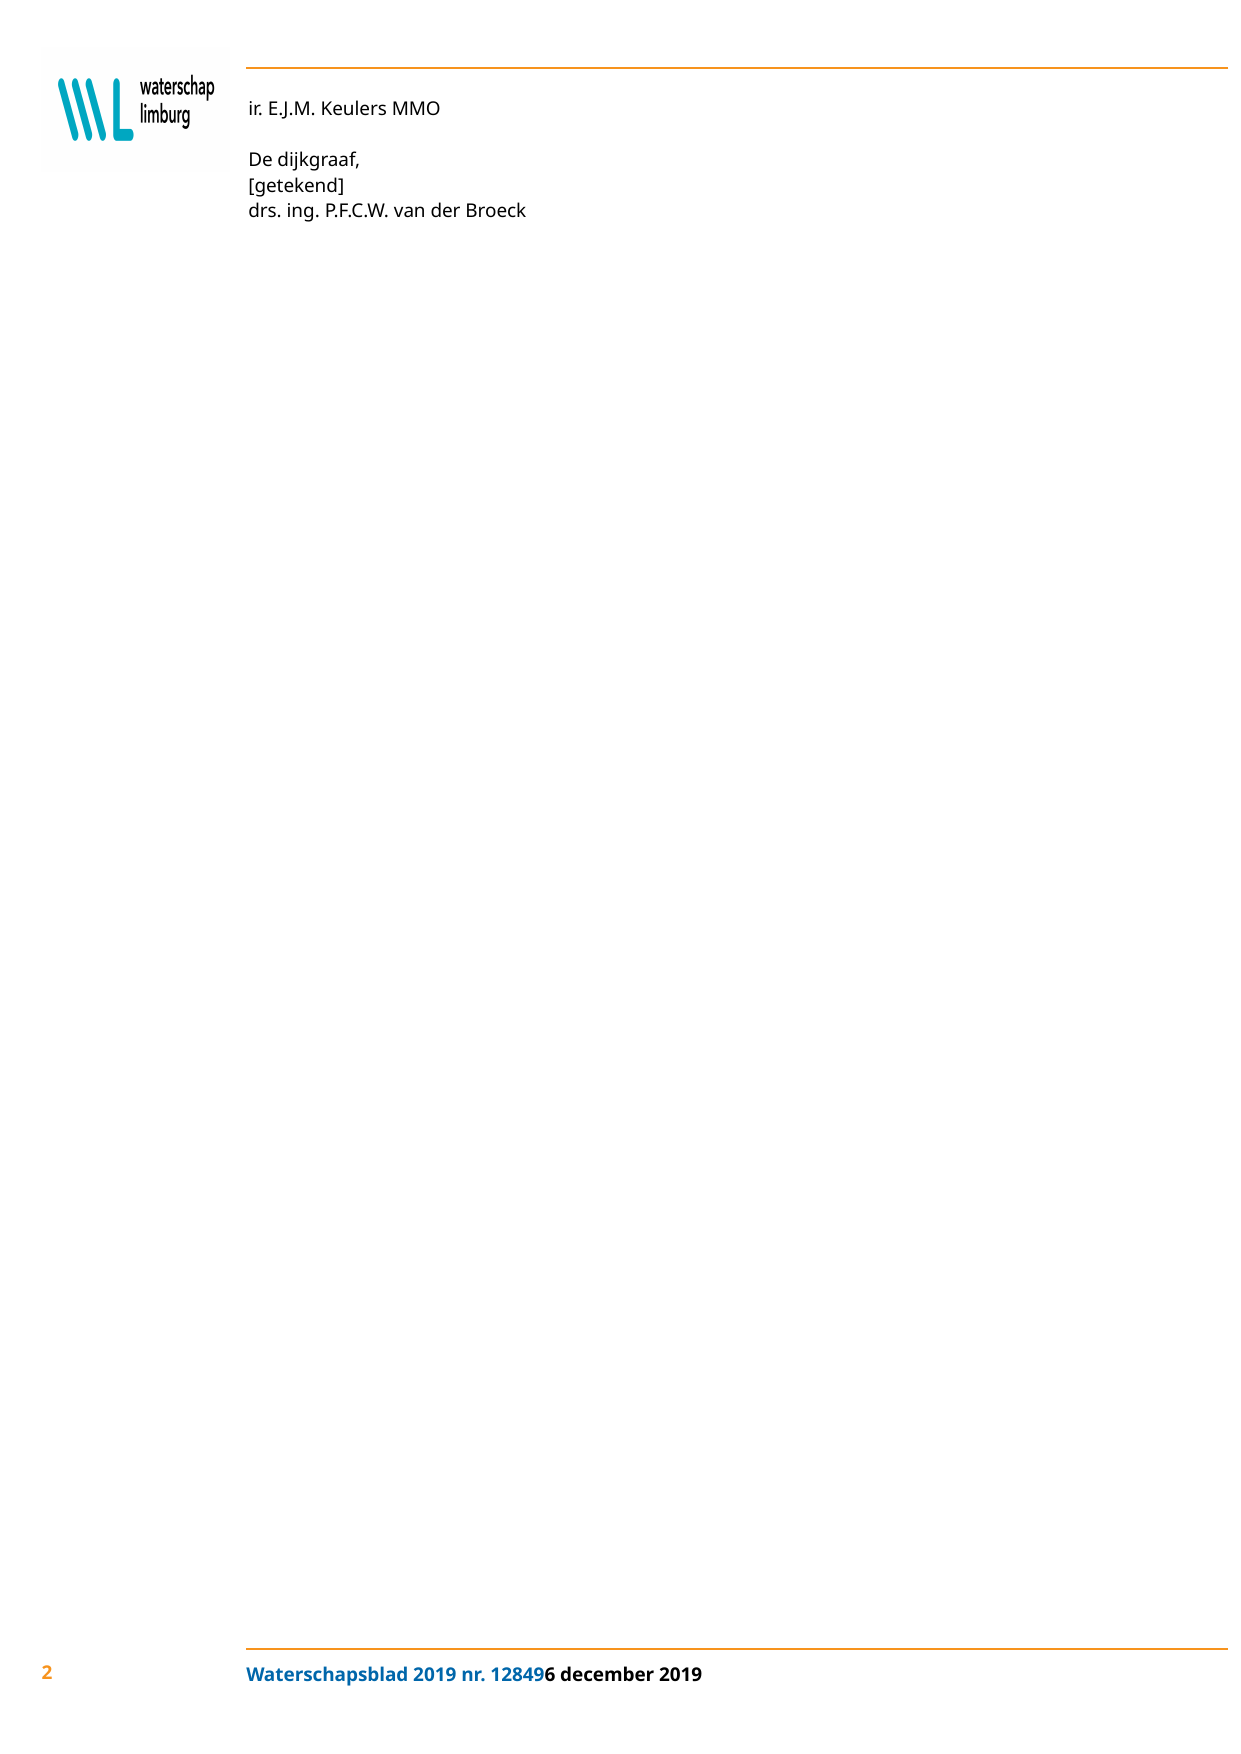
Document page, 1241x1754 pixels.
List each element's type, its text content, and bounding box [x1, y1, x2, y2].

text ir. E.J.M. Keulers MMO [248, 95, 1152, 121]
text De dijkgraaf, [248, 146, 1152, 172]
text [getekend] [248, 172, 1152, 198]
text drs. ing. P.F.C.W. van der Broeck [248, 198, 1152, 223]
picture [41, 47, 231, 172]
